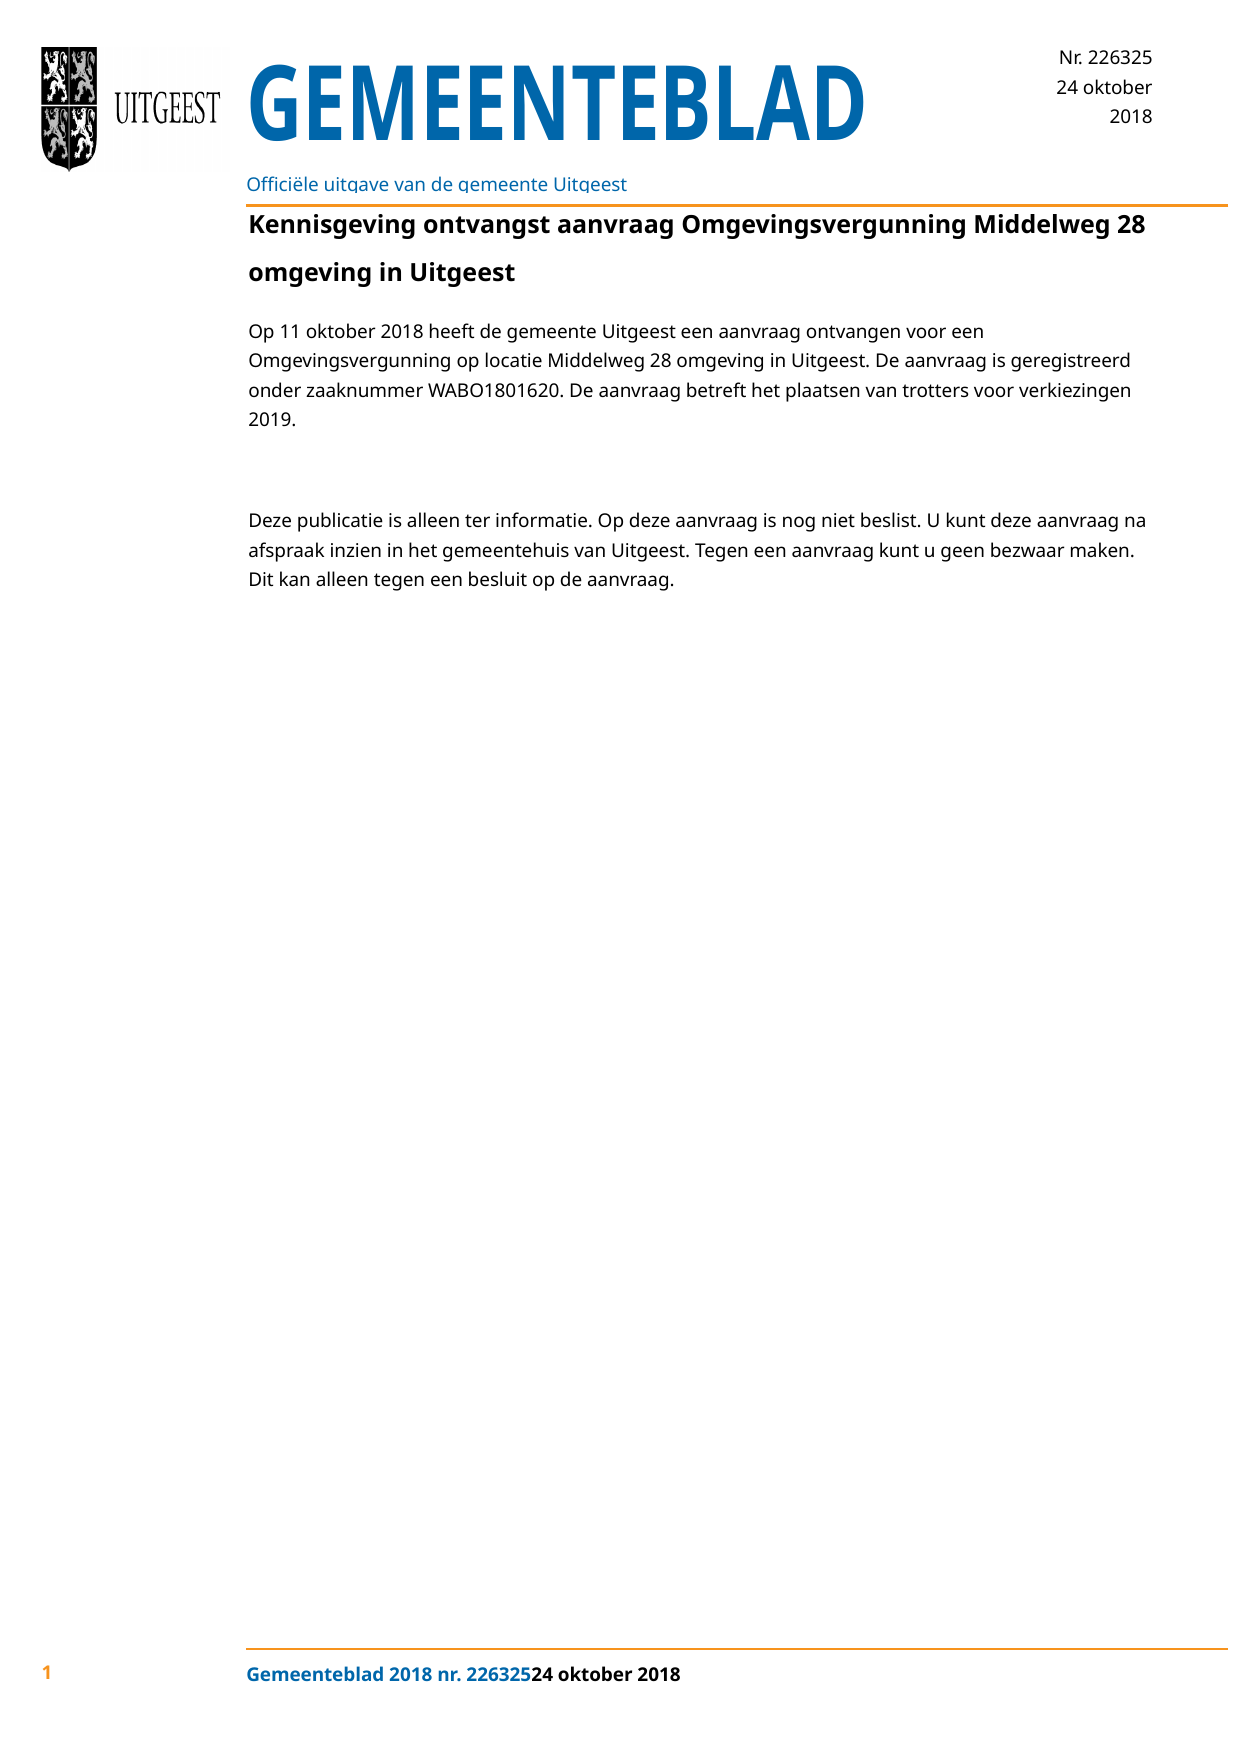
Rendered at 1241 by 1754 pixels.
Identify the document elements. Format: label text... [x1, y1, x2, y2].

text Deze publicatie is alleen ter informatie. Op deze aanvraag is nog niet beslist. U kunt deze aanvraag na afspraak inzien in het gemeentehuis van Uitgeest. Tegen een aanvraag kunt u geen bezwaar maken. Dit kan alleen tegen een besluit op de aanvraag. [248, 507, 1152, 592]
picture [41, 47, 231, 172]
text Op 11 oktober 2018 heeft de gemeente Uitgeest een aanvraag ontvangen voor een Omgevingsvergunning op locatie Middelweg 28 omgeving in Uitgeest. De aanvraag is geregistreerd onder zaaknummer WABO1801620. De aanvraag betreft het plaatsen van trotters voor verkiezingen 2019. [248, 318, 1152, 432]
text Kennisgeving ontvangst aanvraag Omgevingsvergunning Middelweg 28 omgeving in Uitgeest [248, 207, 1152, 288]
